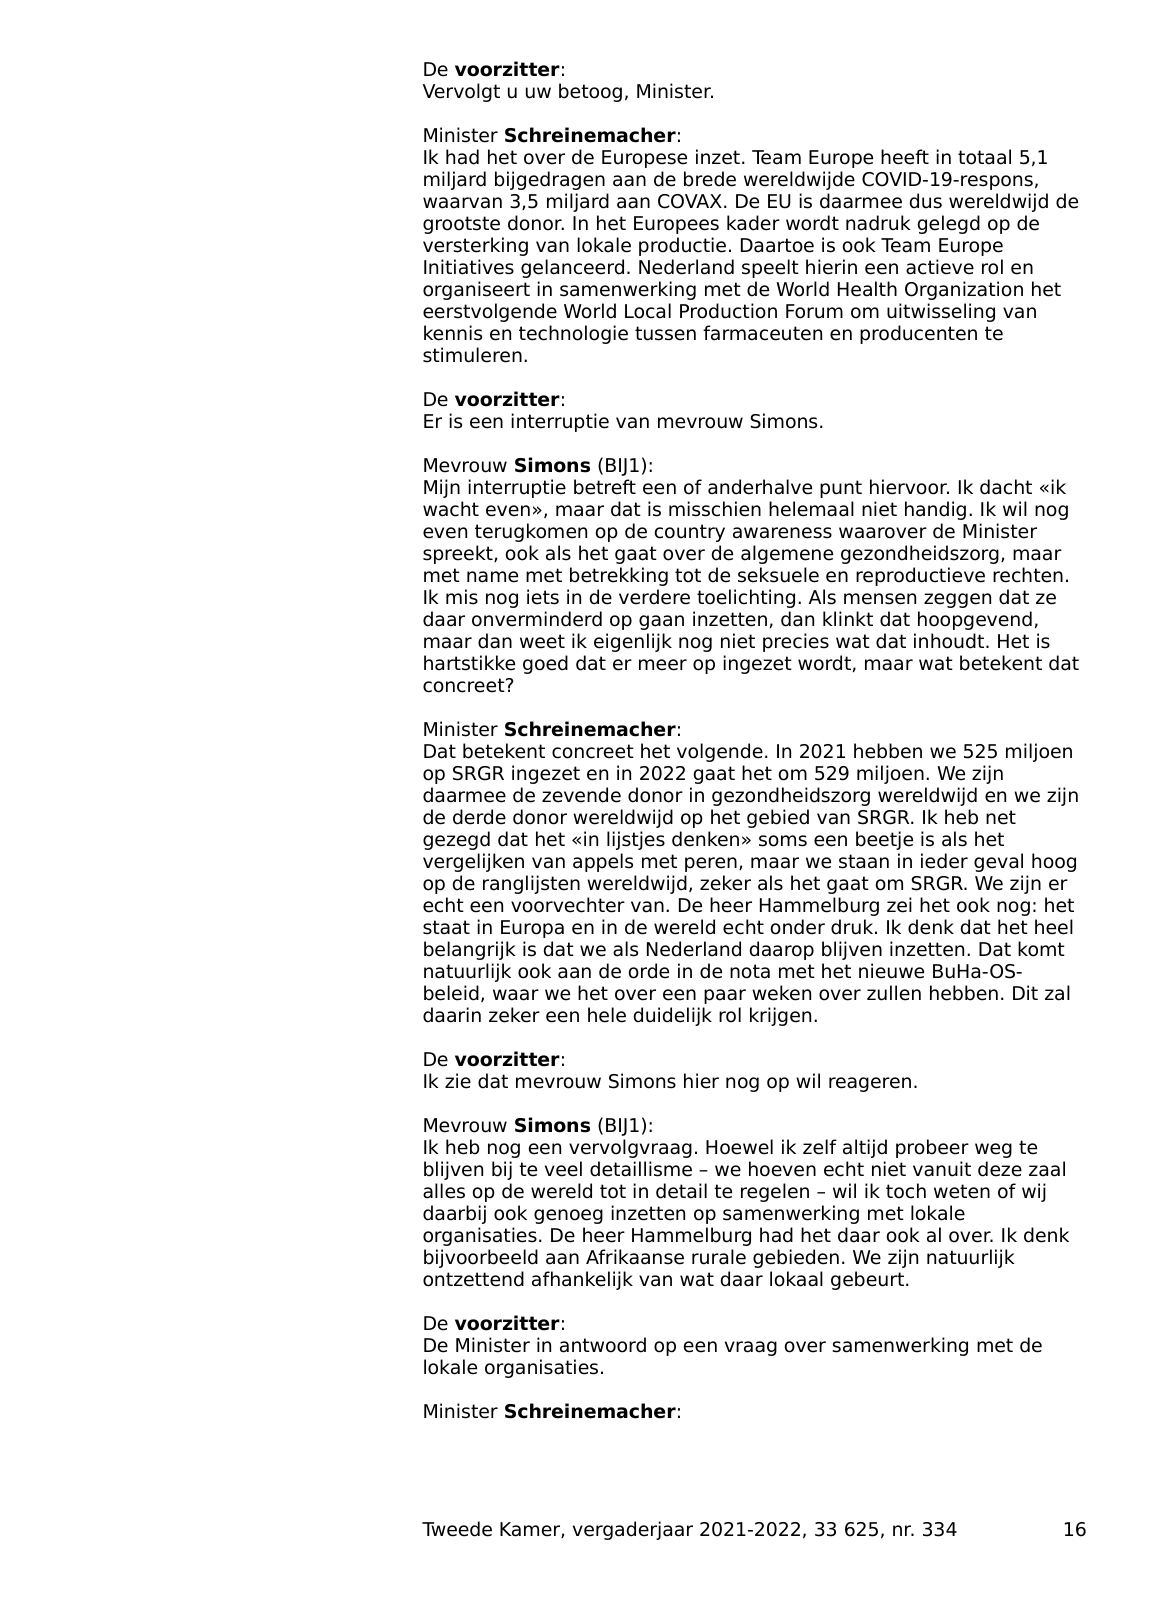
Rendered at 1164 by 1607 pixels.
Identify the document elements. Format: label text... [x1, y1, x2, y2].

text Minister Schreinemacher: [422, 125, 1087, 147]
text Minister Schreinemacher: [422, 1401, 1087, 1423]
text Mevrouw Simons (BIJ1): [422, 1115, 1087, 1137]
text De voorzitter: [422, 1049, 1087, 1071]
text Ik heb nog een vervolgvraag. Hoewel ik zelf altijd probeer weg te blijven bij te veel detaillisme – we hoeven echt niet vanuit deze zaal alles op de wereld tot in detail te regelen – wil ik toch weten of wij daarbij ook genoeg inzetten op samenwerking met lokale organisaties. De heer Hammelburg had het daar ook al over. Ik denk bijvoorbeeld aan Afrikaanse rurale gebieden. We zijn natuurlijk ontzettend afhankelijk van wat daar lokaal gebeurt. [422, 1137, 1087, 1291]
text De voorzitter: [422, 389, 1087, 411]
text De Minister in antwoord op een vraag over samenwerking met de lokale organisaties. [422, 1335, 1087, 1379]
text Er is een interruptie van mevrouw Simons. [422, 411, 1087, 433]
text Vervolgt u uw betoog, Minister. [422, 81, 1087, 103]
text De voorzitter: [422, 1313, 1087, 1335]
text Mevrouw Simons (BIJ1): [422, 455, 1087, 477]
text Mijn interruptie betreft een of anderhalve punt hiervoor. Ik dacht «ik wacht even», maar dat is misschien helemaal niet handig. Ik wil nog even terugkomen op de country awareness waarover de Minister spreekt, ook als het gaat over de algemene gezondheidszorg, maar met name met betrekking tot de seksuele en reproductieve rechten. Ik mis nog iets in de verdere toelichting. Als mensen zeggen dat ze daar onverminderd op gaan inzetten, dan klinkt dat hoopgevend, maar dan weet ik eigenlijk nog niet precies wat dat inhoudt. Het is hartstikke goed dat er meer op ingezet wordt, maar wat betekent dat concreet? [422, 477, 1087, 697]
text Minister Schreinemacher: [422, 719, 1087, 741]
text Ik zie dat mevrouw Simons hier nog op wil reageren. [422, 1071, 1087, 1093]
text De voorzitter: [422, 59, 1087, 81]
text Dat betekent concreet het volgende. In 2021 hebben we 525 miljoen op SRGR ingezet en in 2022 gaat het om 529 miljoen. We zijn daarmee de zevende donor in gezondheidszorg wereldwijd en we zijn de derde donor wereldwijd op het gebied van SRGR. Ik heb net gezegd dat het «in lijstjes denken» soms een beetje is als het vergelijken van appels met peren, maar we staan in ieder geval hoog op de ranglijsten wereldwijd, zeker als het gaat om SRGR. We zijn er echt een voorvechter van. De heer Hammelburg zei het ook nog: het staat in Europa en in de wereld echt onder druk. Ik denk dat het heel belangrijk is dat we als Nederland daarop blijven inzetten. Dat komt natuurlijk ook aan de orde in de nota met het nieuwe BuHa-OS-beleid, waar we het over een paar weken over zullen hebben. Dit zal daarin zeker een hele duidelijk rol krijgen. [422, 741, 1087, 1027]
text Ik had het over de Europese inzet. Team Europe heeft in totaal 5,1 miljard bijgedragen aan de brede wereldwijde COVID-19-respons, waarvan 3,5 miljard aan COVAX. De EU is daarmee dus wereldwijd de grootste donor. In het Europees kader wordt nadruk gelegd op de versterking van lokale productie. Daartoe is ook Team Europe Initiatives gelanceerd. Nederland speelt hierin een actieve rol en organiseert in samenwerking met de World Health Organization het eerstvolgende World Local Production Forum om uitwisseling van kennis en technologie tussen farmaceuten en producenten te stimuleren. [422, 147, 1087, 367]
